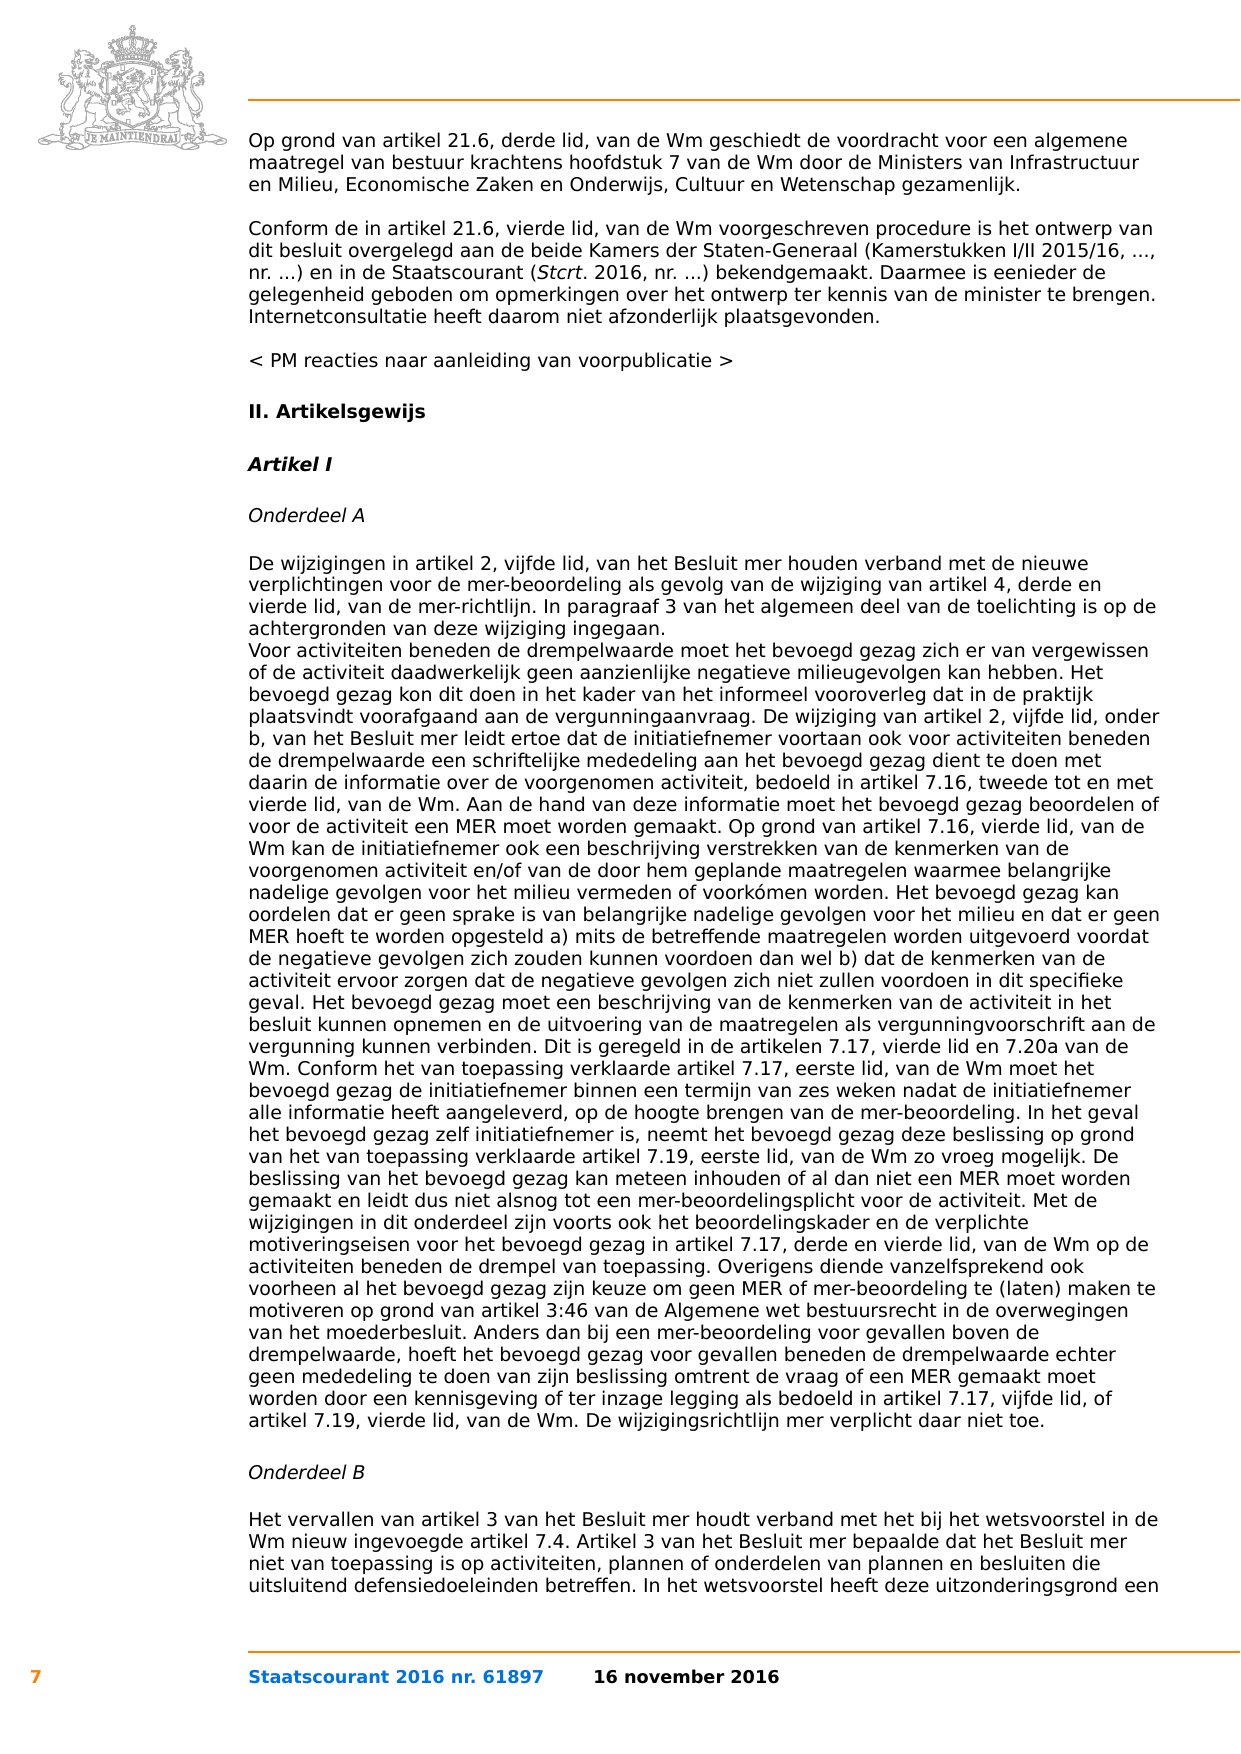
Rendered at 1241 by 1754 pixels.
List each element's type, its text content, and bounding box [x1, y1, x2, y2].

subtitle Artikel I [248, 453, 1163, 475]
text Conform de in artikel 21.6, vierde lid, van de Wm voorgeschreven procedure is het ontwerp van dit besluit overgelegd aan de beide Kamers der Staten-Generaal (Kamerstukken I/II 2015/16, ..., nr. ...) en in de Staatscourant (Stcrt. 2016, nr. ...) bekendgemaakt. Daarmee is eenieder de gelegenheid geboden om opmerkingen over het ontwerp ter kennis van de minister te brengen. Internetconsultatie heeft daarom niet afzonderlijk plaatsgevonden. [248, 218, 1163, 328]
subtitle Onderdeel A [248, 505, 1163, 527]
text < PM reacties naar aanleiding van voorpublicatie > [248, 349, 1163, 371]
text Op grond van artikel 21.6, derde lid, van de Wm geschiedt de voordracht voor een algemene maatregel van bestuur krachtens hoofdstuk 7 van de Wm door de Ministers van Infrastructuur en Milieu, Economische Zaken en Onderwijs, Cultuur en Wetenschap gezamenlijk. [248, 130, 1163, 196]
text Het vervallen van artikel 3 van het Besluit mer houdt verband met het bij het wetsvoorstel in de Wm nieuw ingevoegde artikel 7.4. Artikel 3 van het Besluit mer bepaalde dat het Besluit mer niet van toepassing is op activiteiten, plannen of onderdelen van plannen en besluiten die uitsluitend defensiedoeleinden betreffen. In het wetsvoorstel heeft deze uitzonderingsgrond een [248, 1508, 1163, 1596]
text De wijzigingen in artikel 2, vijfde lid, van het Besluit mer houden verband met de nieuwe verplichtingen voor de mer-beoordeling als gevolg van de wijziging van artikel 4, derde en vierde lid, van de mer-richtlijn. In paragraaf 3 van het algemeen deel van de toelichting is op de achtergronden van deze wijziging ingegaan. [248, 552, 1163, 640]
text Voor activiteiten beneden de drempelwaarde moet het bevoegd gezag zich er van vergewissen of de activiteit daadwerkelijk geen aanzienlijke negatieve milieugevolgen kan hebben. Het bevoegd gezag kon dit doen in het kader van het informeel vooroverleg dat in de praktijk plaatsvindt voorafgaand aan de vergunningaanvraag. De wijziging van artikel 2, vijfde lid, onder b, van het Besluit mer leidt ertoe dat de initiatiefnemer voortaan ook voor activiteiten beneden de drempelwaarde een schriftelijke mededeling aan het bevoegd gezag dient te doen met daarin de informatie over de voorgenomen activiteit, bedoeld in artikel 7.16, tweede tot en met vierde lid, van de Wm. Aan de hand van deze informatie moet het bevoegd gezag beoordelen of voor de activiteit een MER moet worden gemaakt. Op grond van artikel 7.16, vierde lid, van de Wm kan de initiatiefnemer ook een beschrijving verstrekken van de kenmerken van de voorgenomen activiteit en/of van de door hem geplande maatregelen waarmee belangrijke nadelige gevolgen voor het milieu vermeden of voorkómen worden. Het bevoegd gezag kan oordelen dat er geen sprake is van belangrijke nadelige gevolgen voor het milieu en dat er geen MER hoeft te worden opgesteld a) mits de betreffende maatregelen worden uitgevoerd voordat de negatieve gevolgen zich zouden kunnen voordoen dan wel b) dat de kenmerken van de activiteit ervoor zorgen dat de negatieve gevolgen zich niet zullen voordoen in dit specifieke geval. Het bevoegd gezag moet een beschrijving van de kenmerken van de activiteit in het besluit kunnen opnemen en de uitvoering van de maatregelen als vergunningvoorschrift aan de vergunning kunnen verbinden. Dit is geregeld in de artikelen 7.17, vierde lid en 7.20a van de Wm. Conform het van toepassing verklaarde artikel 7.17, eerste lid, van de Wm moet het bevoegd gezag de initiatiefnemer binnen een termijn van zes weken nadat de initiatiefnemer alle informatie heeft aangeleverd, op de hoogte brengen van de mer-beoordeling. In het geval het bevoegd gezag zelf initiatiefnemer is, neemt het bevoegd gezag deze beslissing op grond van het van toepassing verklaarde artikel 7.19, eerste lid, van de Wm zo vroeg mogelijk. De beslissing van het bevoegd gezag kan meteen inhouden of al dan niet een MER moet worden gemaakt en leidt dus niet alsnog tot een mer-beoordelingsplicht voor de activiteit. Met de wijzigingen in dit onderdeel zijn voorts ook het beoordelingskader en de verplichte motiveringseisen voor het bevoegd gezag in artikel 7.17, derde en vierde lid, van de Wm op de activiteiten beneden de drempel van toepassing. Overigens diende vanzelfsprekend ook voorheen al het bevoegd gezag zijn keuze om geen MER of mer-beoordeling te (laten) maken te motiveren op grond van artikel 3:46 van de Algemene wet bestuursrecht in de overwegingen van het moederbesluit. Anders dan bij een mer-beoordeling voor gevallen boven de drempelwaarde, hoeft het bevoegd gezag voor gevallen beneden de drempelwaarde echter geen mededeling te doen van zijn beslissing omtrent de vraag of een MER gemaakt moet worden door een kennisgeving of ter inzage legging als bedoeld in artikel 7.17, vijfde lid, of artikel 7.19, vierde lid, van de Wm. De wijzigingsrichtlijn mer verplicht daar niet toe. [248, 640, 1163, 1432]
subtitle Onderdeel B [248, 1462, 1163, 1483]
picture [38, 25, 227, 150]
subtitle II. Artikelsgewijs [248, 401, 1163, 423]
